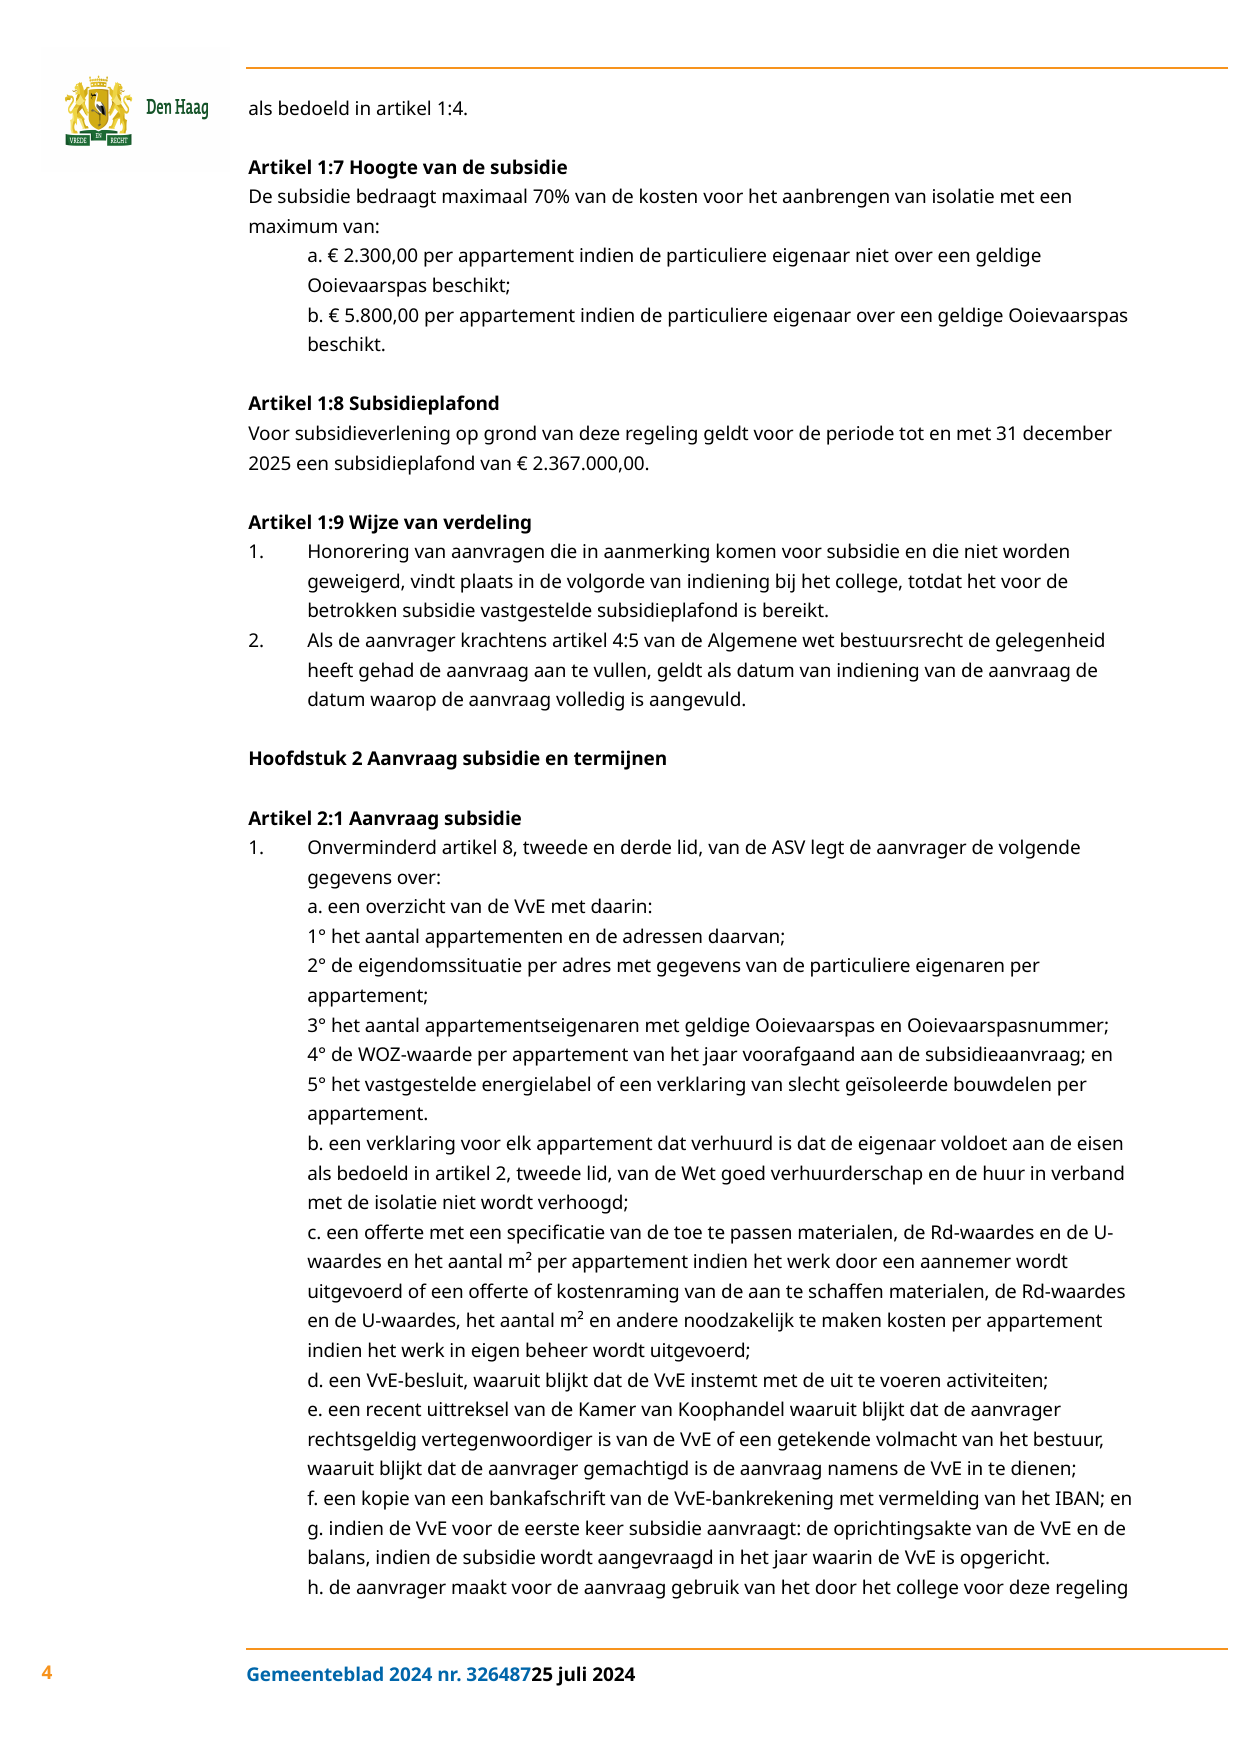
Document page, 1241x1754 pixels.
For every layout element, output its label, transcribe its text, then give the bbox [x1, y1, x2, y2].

list 1° het aantal appartementen en de adressen daarvan; [248, 923, 1152, 949]
list b. een verklaring voor elk appartement dat verhuurd is dat de eigenaar voldoet aan de eisen als bedoeld in artikel 2, tweede lid, van de Wet goed verhuurderschap en de huur in verband met de isolatie niet wordt verhoogd; [248, 1130, 1152, 1215]
list f. een kopie van een bankafschrift van de VvE-bankrekening met vermelding van het IBAN; en [248, 1485, 1152, 1511]
list 4° de WOZ-waarde per appartement van het jaar voorafgaand aan de subsidieaanvraag; en [248, 1041, 1152, 1067]
list h. de aanvrager maakt voor de aanvraag gebruik van het door het college voor deze regeling [248, 1574, 1152, 1600]
list c. een offerte met een specificatie van de toe te passen materialen, de Rd-waardes en de U-waardes en het aantal m² per appartement indien het werk door een aannemer wordt uitgevoerd of een offerte of kostenraming van de aan te schaffen materialen, de Rd-waardes en de U-waardes, het aantal m² en andere noodzakelijk te maken kosten per appartement indien het werk in eigen beheer wordt uitgevoerd; [248, 1219, 1152, 1363]
text Artikel 1:8 Subsidieplafond [248, 391, 1152, 416]
list Onverminderd artikel 8, tweede en derde lid, van de ASV legt de aanvrager de volgende gegevens over: [248, 834, 1152, 890]
list Als de aanvrager krachtens artikel 4:5 van de Algemene wet bestuursrecht de gelegenheid heeft gehad de aanvraag aan te vullen, geldt als datum van indiening van de aanvraag de datum waarop de aanvraag volledig is aangevuld. [248, 627, 1152, 712]
text Artikel 1:9 Wijze van verdeling [248, 509, 1152, 535]
text Artikel 2:1 Aanvraag subsidie [248, 805, 1152, 831]
list d. een VvE-besluit, waaruit blijkt dat de VvE instemt met de uit te voeren activiteiten; [248, 1367, 1152, 1393]
list e. een recent uittreksel van de Kamer van Koophandel waaruit blijkt dat de aanvrager rechtsgeldig vertegenwoordiger is van de VvE of een getekende volmacht van het bestuur, waaruit blijkt dat de aanvrager gemachtigd is de aanvraag namens de VvE in te dienen; [248, 1396, 1152, 1481]
list b. € 5.800,00 per appartement indien de particuliere eigenaar over een geldige Ooievaarspas beschikt. [248, 302, 1152, 357]
text Voor subsidieverlening op grond van deze regeling geldt voor de periode tot en met 31 december 2025 een subsidieplafond van € 2.367.000,00. [248, 420, 1152, 476]
text Hoofdstuk 2 Aanvraag subsidie en termijnen [248, 746, 1152, 771]
text als bedoeld in artikel 1:4. [248, 95, 1152, 121]
list 2° de eigendomssituatie per adres met gegevens van de particuliere eigenaren per appartement; [248, 953, 1152, 1008]
list a. € 2.300,00 per appartement indien de particuliere eigenaar niet over een geldige Ooievaarspas beschikt; [248, 243, 1152, 298]
picture [41, 47, 231, 172]
list 3° het aantal appartementseigenaren met geldige Ooievaarspas en Ooievaarspasnummer; [248, 1012, 1152, 1038]
text De subsidie bedraagt maximaal 70% van de kosten voor het aanbrengen van isolatie met een maximum van: [248, 183, 1152, 239]
list Honorering van aanvragen die in aanmerking komen voor subsidie en die niet worden geweigerd, vindt plaats in de volgorde van indiening bij het college, totdat het voor de betrokken subsidie vastgestelde subsidieplafond is bereikt. [248, 538, 1152, 623]
list 5° het vastgestelde energielabel of een verklaring van slecht geïsoleerde bouwdelen per appartement. [248, 1071, 1152, 1126]
text Artikel 1:7 Hoogte van de subsidie [248, 154, 1152, 180]
list g. indien de VvE voor de eerste keer subsidie aanvraagt: de oprichtingsakte van de VvE en de balans, indien de subsidie wordt aangevraagd in het jaar waarin de VvE is opgericht. [248, 1515, 1152, 1570]
list a. een overzicht van de VvE met daarin: [248, 893, 1152, 919]
